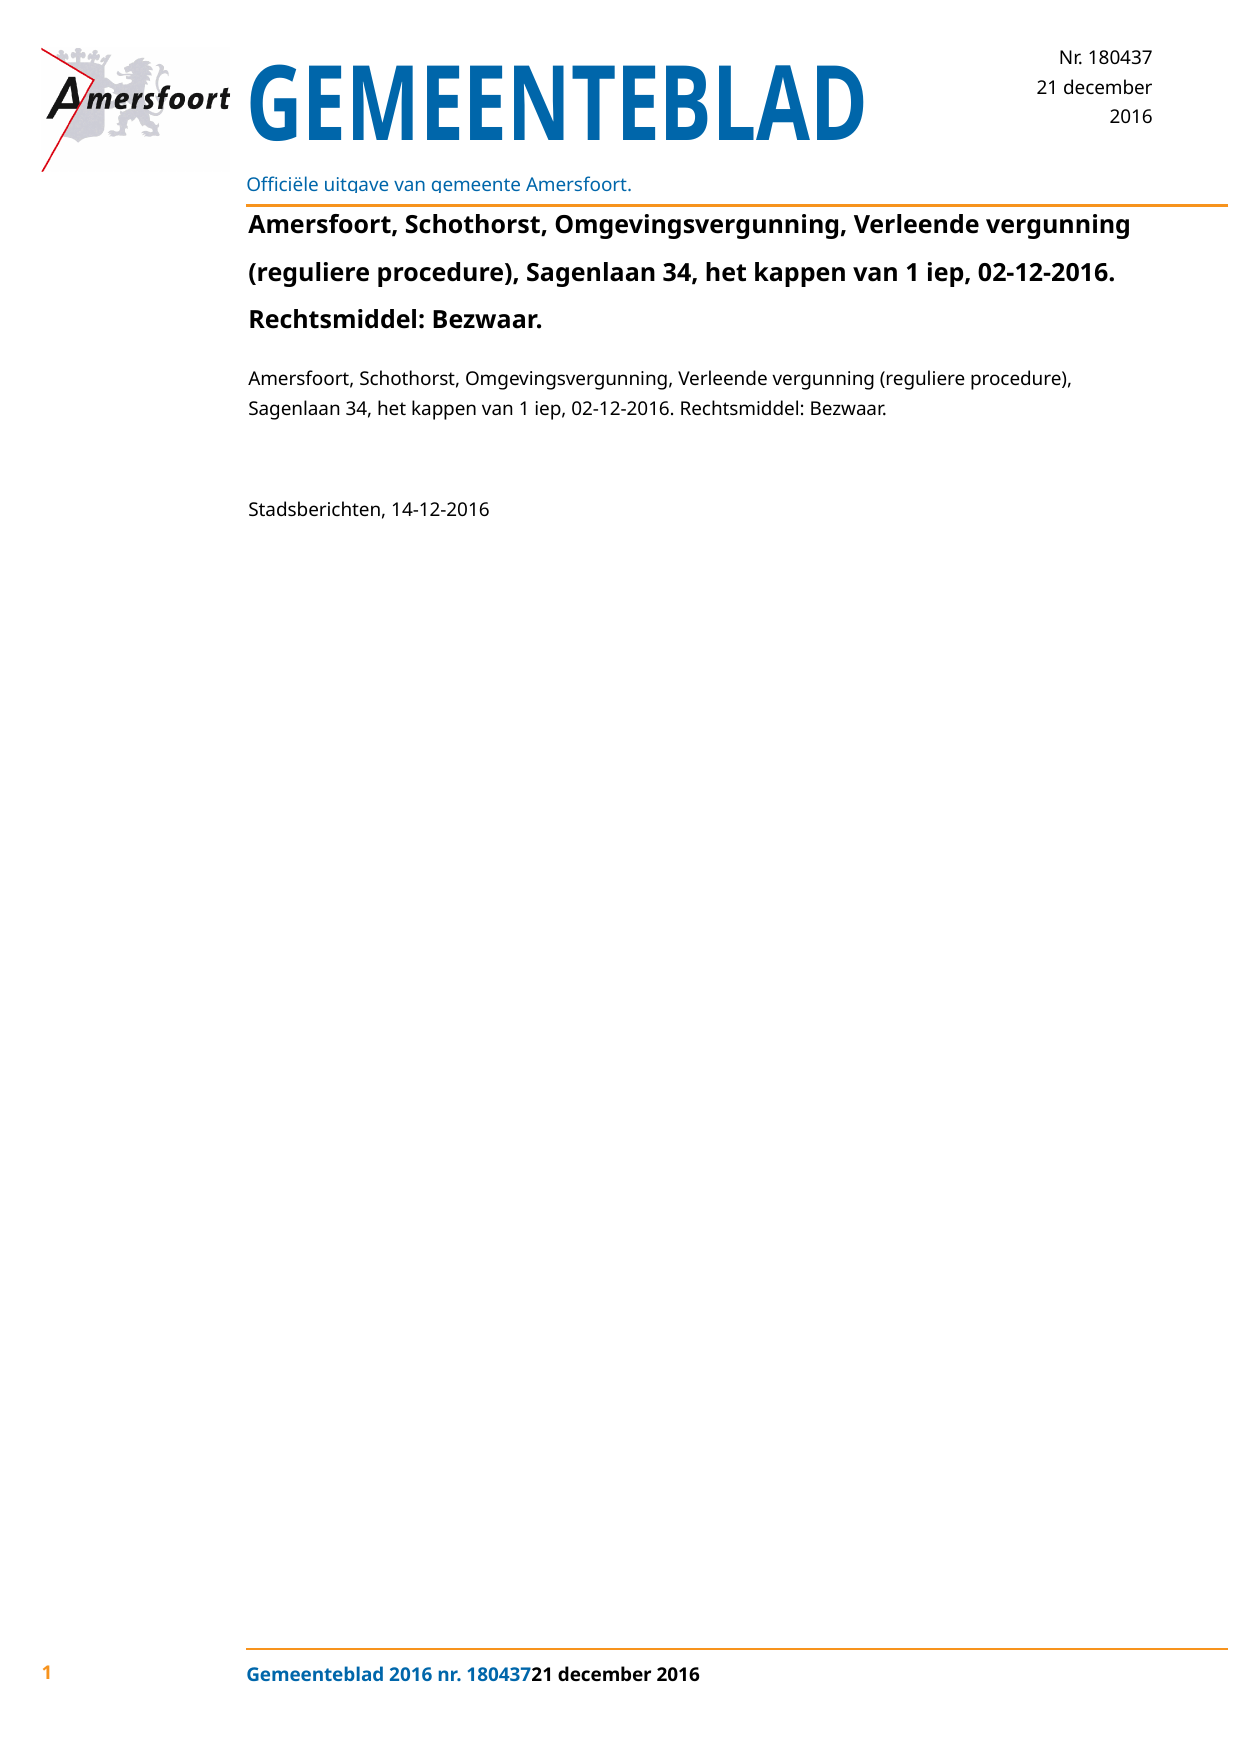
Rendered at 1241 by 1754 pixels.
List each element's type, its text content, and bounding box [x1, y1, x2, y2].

text Amersfoort, Schothorst, Omgevingsvergunning, Verleende vergunning (reguliere procedure), Sagenlaan 34, het kappen van 1 iep, 02-12-2016. Rechtsmiddel: Bezwaar. [248, 366, 1152, 421]
picture [41, 47, 231, 172]
text Amersfoort, Schothorst, Omgevingsvergunning, Verleende vergunning (reguliere procedure), Sagenlaan 34, het kappen van 1 iep, 02-12-2016. Rechtsmiddel: Bezwaar. [248, 207, 1152, 336]
text Stadsberichten, 14-12-2016 [248, 496, 1152, 522]
